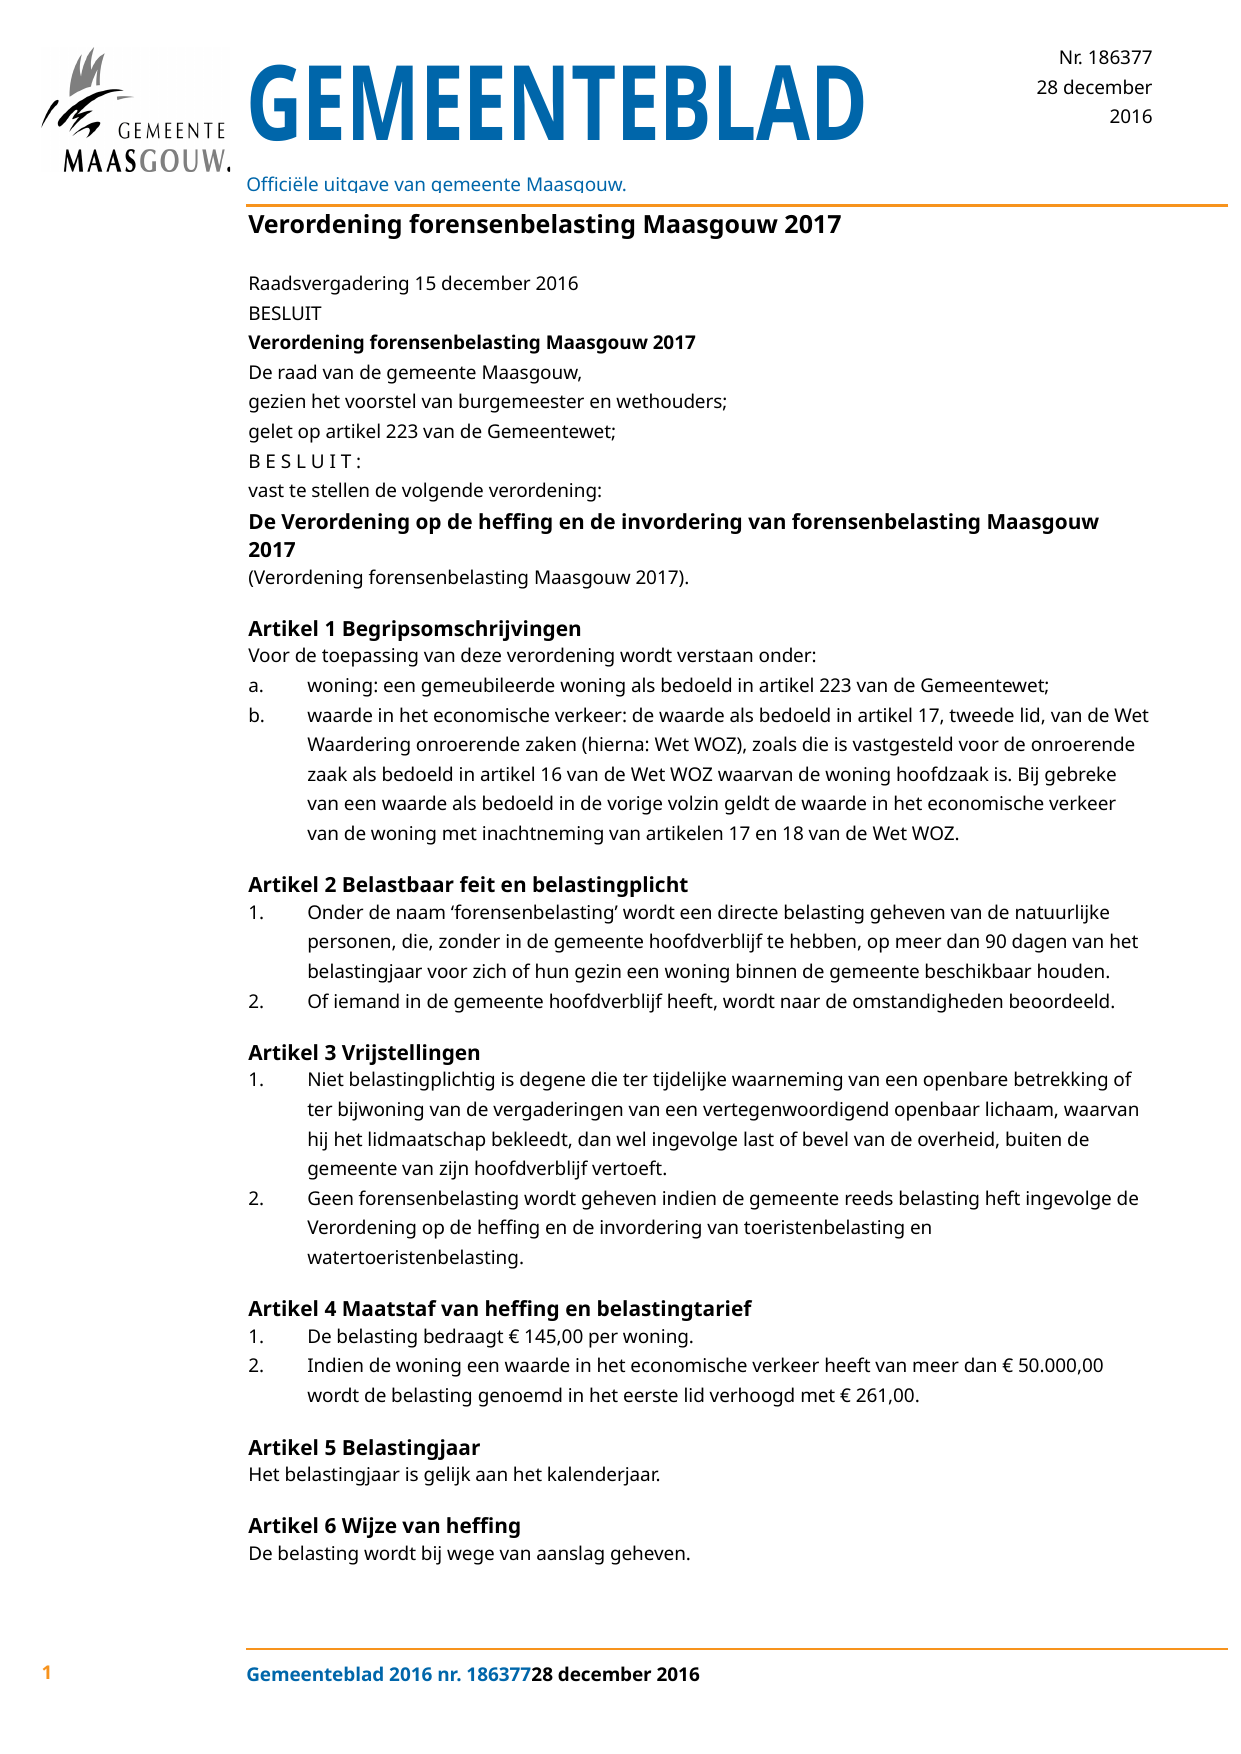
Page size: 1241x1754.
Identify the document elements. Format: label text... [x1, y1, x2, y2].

list Geen forensenbelasting wordt geheven indien de gemeente reeds belasting heft ingevolge de Verordening op de heffing en de invordering van toeristenbelasting en watertoeristenbelasting. [248, 1185, 1152, 1270]
list woning: een gemeubileerde woning als bedoeld in artikel 223 van de Gemeentewet; [248, 672, 1152, 698]
text De Verordening op de heffing en de invordering van forensenbelasting Maasgouw 2017 [248, 507, 1152, 564]
text De belasting wordt bij wege van aanslag geheven. [248, 1540, 1152, 1566]
text Artikel 2 Belastbaar feit en belastingplicht [248, 871, 1152, 899]
list Onder de naam ‘forensenbelasting’ wordt een directe belasting geheven van de natuurlijke personen, die, zonder in de gemeente hoofdverblijf te hebben, op meer dan 90 dagen van het belastingjaar voor zich of hun gezin een woning binnen de gemeente beschikbaar houden. [248, 899, 1152, 984]
text Artikel 1 Begripsomschrijvingen [248, 614, 1152, 643]
list De belasting bedraagt € 145,00 per woning. [248, 1323, 1152, 1349]
text Verordening forensenbelasting Maasgouw 2017 [248, 329, 1152, 355]
text BESLUIT [248, 300, 1152, 326]
text Artikel 6 Wijze van heffing [248, 1511, 1152, 1540]
text Artikel 3 Vrijstellingen [248, 1038, 1152, 1067]
text Voor de toepassing van deze verordening wordt verstaan onder: [248, 643, 1152, 668]
list waarde in het economische verkeer: de waarde als bedoeld in artikel 17, tweede lid, van de Wet Waardering onroerende zaken (hierna: Wet WOZ), zoals die is vastgesteld voor de onroerende zaak als bedoeld in artikel 16 van de Wet WOZ waarvan de woning hoofdzaak is. Bij gebreke van een waarde als bedoeld in de vorige volzin geldt de waarde in het economische verkeer van de woning met inachtneming van artikelen 17 en 18 van de Wet WOZ. [248, 702, 1152, 846]
text B E S L U I T : [248, 448, 1152, 473]
list Indien de woning een waarde in het economische verkeer heeft van meer dan € 50.000,00 wordt de belasting genoemd in het eerste lid verhoogd met € 261,00. [248, 1353, 1152, 1408]
text Artikel 4 Maatstaf van heffing en belastingtarief [248, 1294, 1152, 1323]
text (Verordening forensenbelasting Maasgouw 2017). [248, 564, 1152, 589]
list Of iemand in de gemeente hoofdverblijf heeft, wordt naar de omstandigheden beoordeeld. [248, 988, 1152, 1013]
text Raadsvergadering 15 december 2016 [248, 270, 1152, 296]
text Het belastingjaar is gelijk aan het kalenderjaar. [248, 1461, 1152, 1487]
text Verordening forensenbelasting Maasgouw 2017 [248, 207, 1152, 241]
text Artikel 5 Belastingjaar [248, 1433, 1152, 1461]
text De raad van de gemeente Maasgouw, [248, 359, 1152, 385]
text gezien het voorstel van burgemeester en wethouders; [248, 389, 1152, 414]
text vast te stellen de volgende verordening: [248, 477, 1152, 503]
text gelet op artikel 223 van de Gemeentewet; [248, 418, 1152, 444]
list Niet belastingplichtig is degene die ter tijdelijke waarneming van een openbare betrekking of ter bijwoning van de vergaderingen van een vertegenwoordigend openbaar lichaam, waarvan hij het lidmaatschap bekleedt, dan wel ingevolge last of bevel van de overheid, buiten de gemeente van zijn hoofdverblijf vertoeft. [248, 1067, 1152, 1181]
picture [41, 47, 231, 172]
